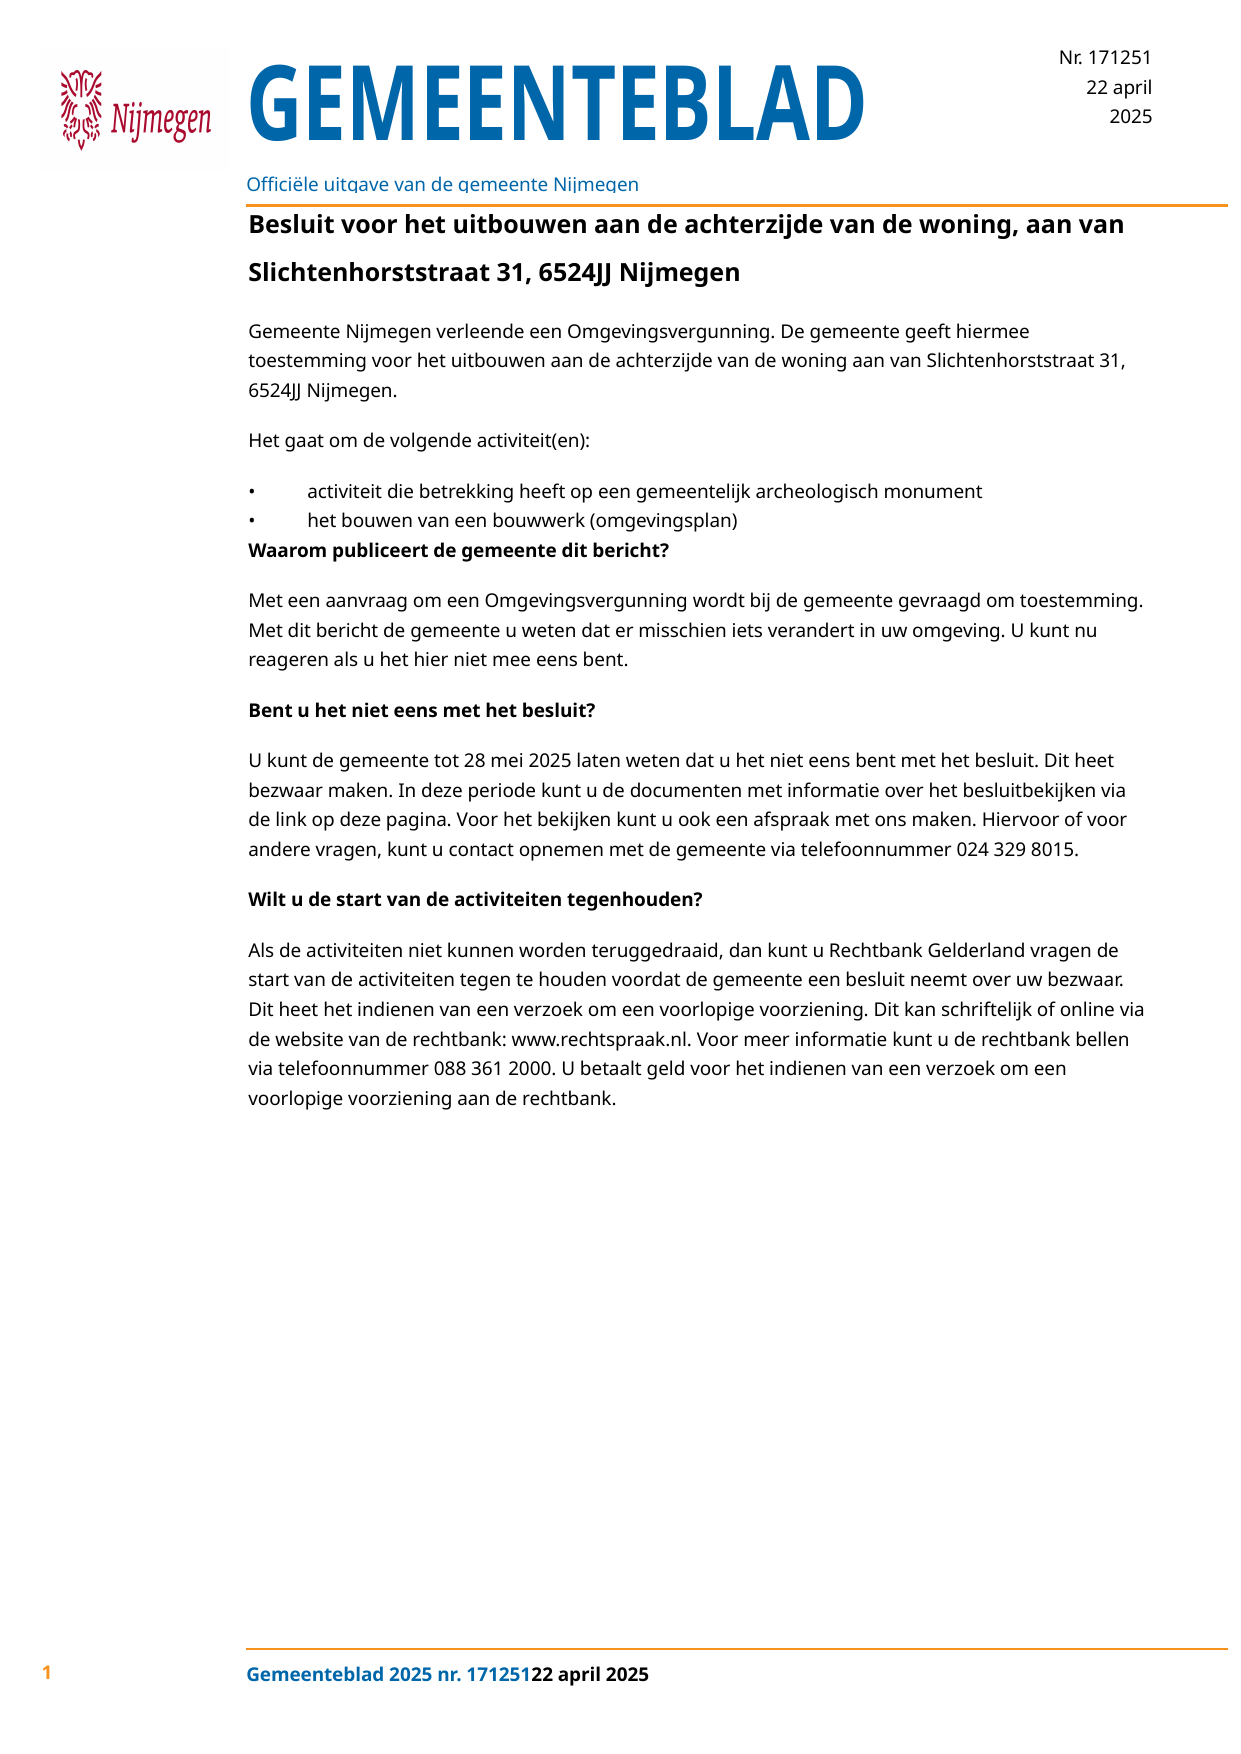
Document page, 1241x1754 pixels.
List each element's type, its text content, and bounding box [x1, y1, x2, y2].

picture [41, 47, 231, 172]
list activiteit die betrekking heeft op een gemeentelijk archeologisch monument [248, 478, 1152, 504]
text Besluit voor het uitbouwen aan de achterzijde van de woning, aan van Slichtenhorststraat 31, 6524JJ Nijmegen [248, 207, 1152, 288]
text Bent u het niet eens met het besluit? [248, 697, 1152, 723]
text Als de activiteiten niet kunnen worden teruggedraaid, dan kunt u Rechtbank Gelderland vragen de start van de activiteiten tegen te houden voordat de gemeente een besluit neemt over uw bezwaar. Dit heet het indienen van een verzoek om een voorlopige voorziening. Dit kan schriftelijk of online via de website van de rechtbank: www.rechtspraak.nl. Voor meer informatie kunt u de rechtbank bellen via telefoonnummer 088 361 2000. U betaalt geld voor het indienen van een verzoek om een voorlopige voorziening aan de rechtbank. [248, 937, 1152, 1111]
text Gemeente Nijmegen verleende een Omgevingsvergunning. De gemeente geeft hiermee toestemming voor het uitbouwen aan de achterzijde van de woning aan van Slichtenhorststraat 31, 6524JJ Nijmegen. [248, 318, 1152, 403]
text Het gaat om de volgende activiteit(en): [248, 427, 1152, 453]
text U kunt de gemeente tot 28 mei 2025 laten weten dat u het niet eens bent met het besluit. Dit heet bezwaar maken. In deze periode kunt u de documenten met informatie over het besluitbekijken via de link op deze pagina. Voor het bekijken kunt u ook een afspraak met ons maken. Hiervoor of voor andere vragen, kunt u contact opnemen met de gemeente via telefoonnummer 024 329 8015. [248, 747, 1152, 862]
text Met een aanvraag om een Omgevingsvergunning wordt bij de gemeente gevraagd om toestemming. Met dit bericht de gemeente u weten dat er misschien iets verandert in uw omgeving. U kunt nu reageren als u het hier niet mee eens bent. [248, 587, 1152, 672]
text Wilt u de start van de activiteiten tegenhouden? [248, 887, 1152, 912]
list het bouwen van een bouwwerk (omgevingsplan) [248, 507, 1152, 533]
text Waarom publiceert de gemeente dit bericht? [248, 537, 1152, 563]
